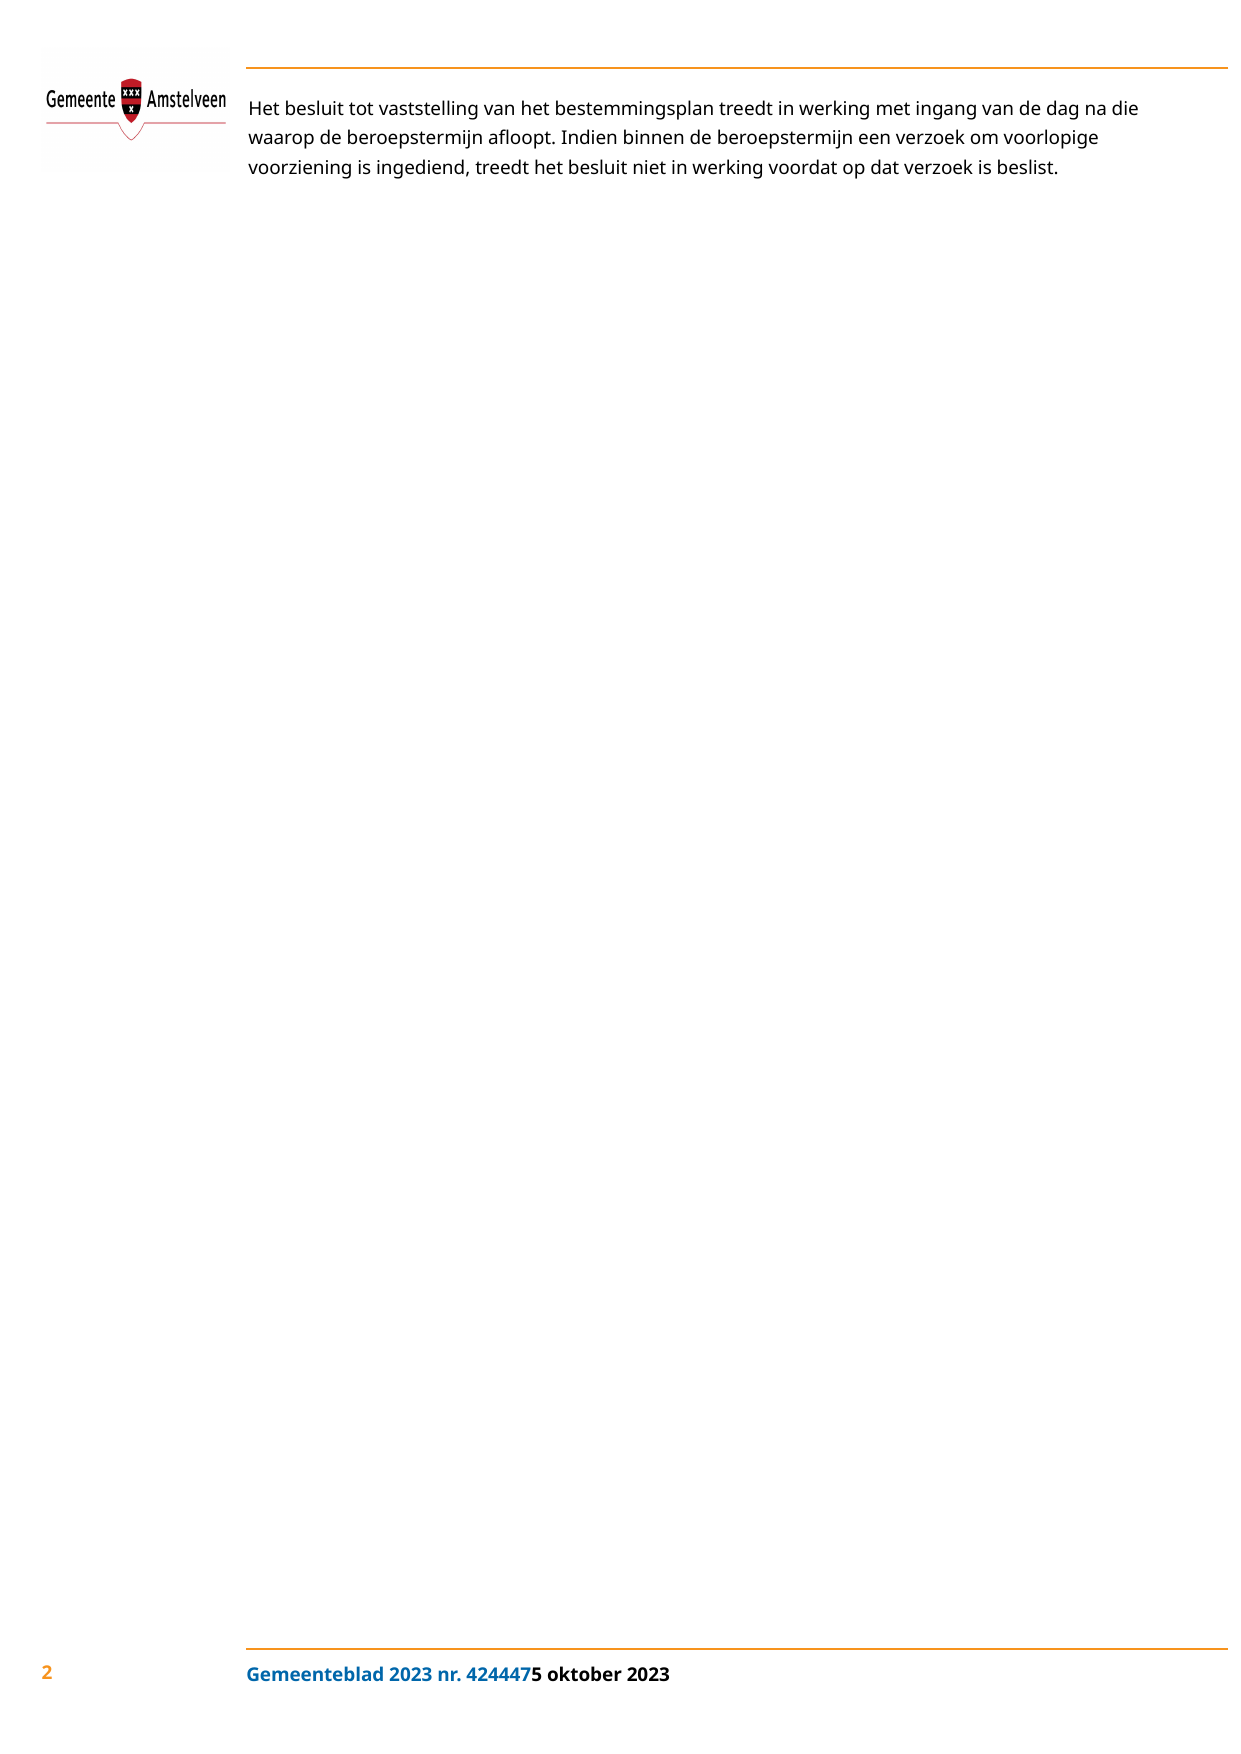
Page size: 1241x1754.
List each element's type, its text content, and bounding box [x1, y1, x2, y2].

picture [41, 47, 231, 172]
text Het besluit tot vaststelling van het bestemmingsplan treedt in werking met ingang van de dag na die waarop de beroepstermijn afloopt. Indien binnen de beroepstermijn een verzoek om voorlopige voorziening is ingediend, treedt het besluit niet in werking voordat op dat verzoek is beslist. [248, 95, 1152, 180]
